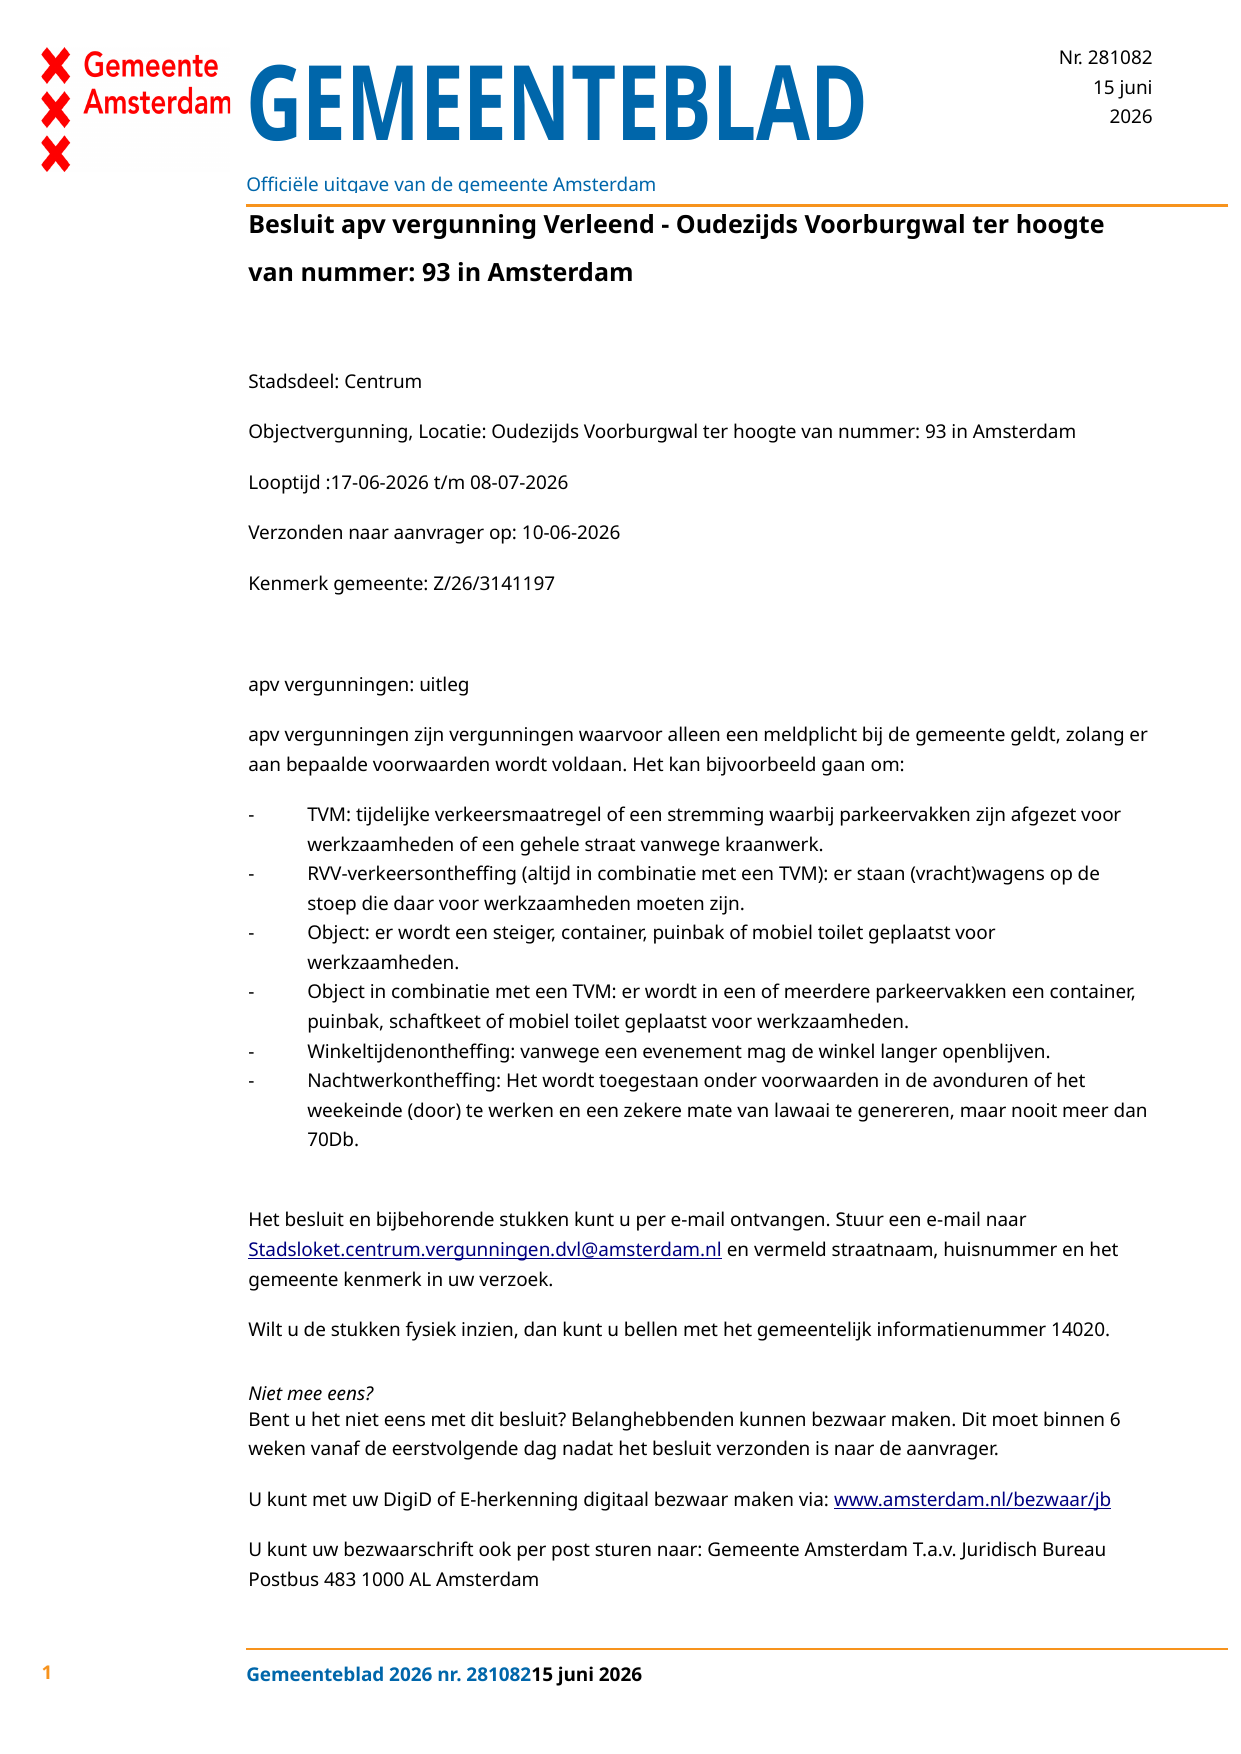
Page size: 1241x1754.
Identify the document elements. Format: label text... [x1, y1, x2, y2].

text Objectvergunning, Locatie: Oudezijds Voorburgwal ter hoogte van nummer: 93 in Amsterdam [248, 419, 1152, 444]
text Looptijd :17-06-2026 t/m 08-07-2026 [248, 469, 1152, 495]
text Bent u het niet eens met dit besluit? Belanghebbenden kunnen bezwaar maken. Dit moet binnen 6 weken vanaf de eerstvolgende dag nadat het besluit verzonden is naar de aanvrager. [248, 1406, 1152, 1461]
text Stadsdeel: Centrum [248, 368, 1152, 394]
text Het besluit en bijbehorende stukken kunt u per e-mail ontvangen. Stuur een e-mail naar Stadsloket.centrum.vergunningen.dvl@amsterdam.nl en vermeld straatnaam, huisnummer en het gemeente kenmerk in uw verzoek. [248, 1207, 1152, 1292]
text U kunt met uw DigiD of E-herkenning digitaal bezwaar maken via: www.amsterdam.nl/bezwaar/jb [248, 1486, 1152, 1512]
list Object in combinatie met een TVM: er wordt in een of meerdere parkeervakken een container, puinbak, schaftkeet of mobiel toilet geplaatst voor werkzaamheden. [248, 979, 1152, 1034]
text Wilt u de stukken fysiek inzien, dan kunt u bellen met het gemeentelijk informatienummer 14020. [248, 1316, 1152, 1342]
list Nachtwerkontheffing: Het wordt toegestaan onder voorwaarden in de avonduren of het weekeinde (door) te werken en een zekere mate van lawaai te genereren, maar nooit meer dan 70Db. [248, 1067, 1152, 1152]
text Besluit apv vergunning Verleend - Oudezijds Voorburgwal ter hoogte van nummer: 93 in Amsterdam [248, 207, 1152, 288]
list TVM: tijdelijke verkeersmaatregel of een stremming waarbij parkeervakken zijn afgezet voor werkzaamheden of een gehele straat vanwege kraanwerk. [248, 801, 1152, 857]
picture [41, 47, 231, 172]
text U kunt uw bezwaarschrift ook per post sturen naar: Gemeente Amsterdam T.a.v. Juridisch Bureau Postbus 483 1000 AL Amsterdam [248, 1536, 1152, 1592]
list RVV-verkeersontheffing (altijd in combinatie met een TVM): er staan (vracht)wagens op de stoep die daar voor werkzaamheden moeten zijn. [248, 860, 1152, 916]
text apv vergunningen: uitleg [248, 671, 1152, 697]
text Niet mee eens? [248, 1380, 1152, 1406]
text Verzonden naar aanvrager op: 10-06-2026 [248, 519, 1152, 545]
list Object: er wordt een steiger, container, puinbak of mobiel toilet geplaatst voor werkzaamheden. [248, 919, 1152, 975]
list Winkeltijdenontheffing: vanwege een evenement mag de winkel langer openblijven. [248, 1038, 1152, 1064]
text Kenmerk gemeente: Z/26/3141197 [248, 570, 1152, 596]
text apv vergunningen zijn vergunningen waarvoor alleen een meldplicht bij de gemeente geldt, zolang er aan bepaalde voorwaarden wordt voldaan. Het kan bijvoorbeeld gaan om: [248, 721, 1152, 777]
